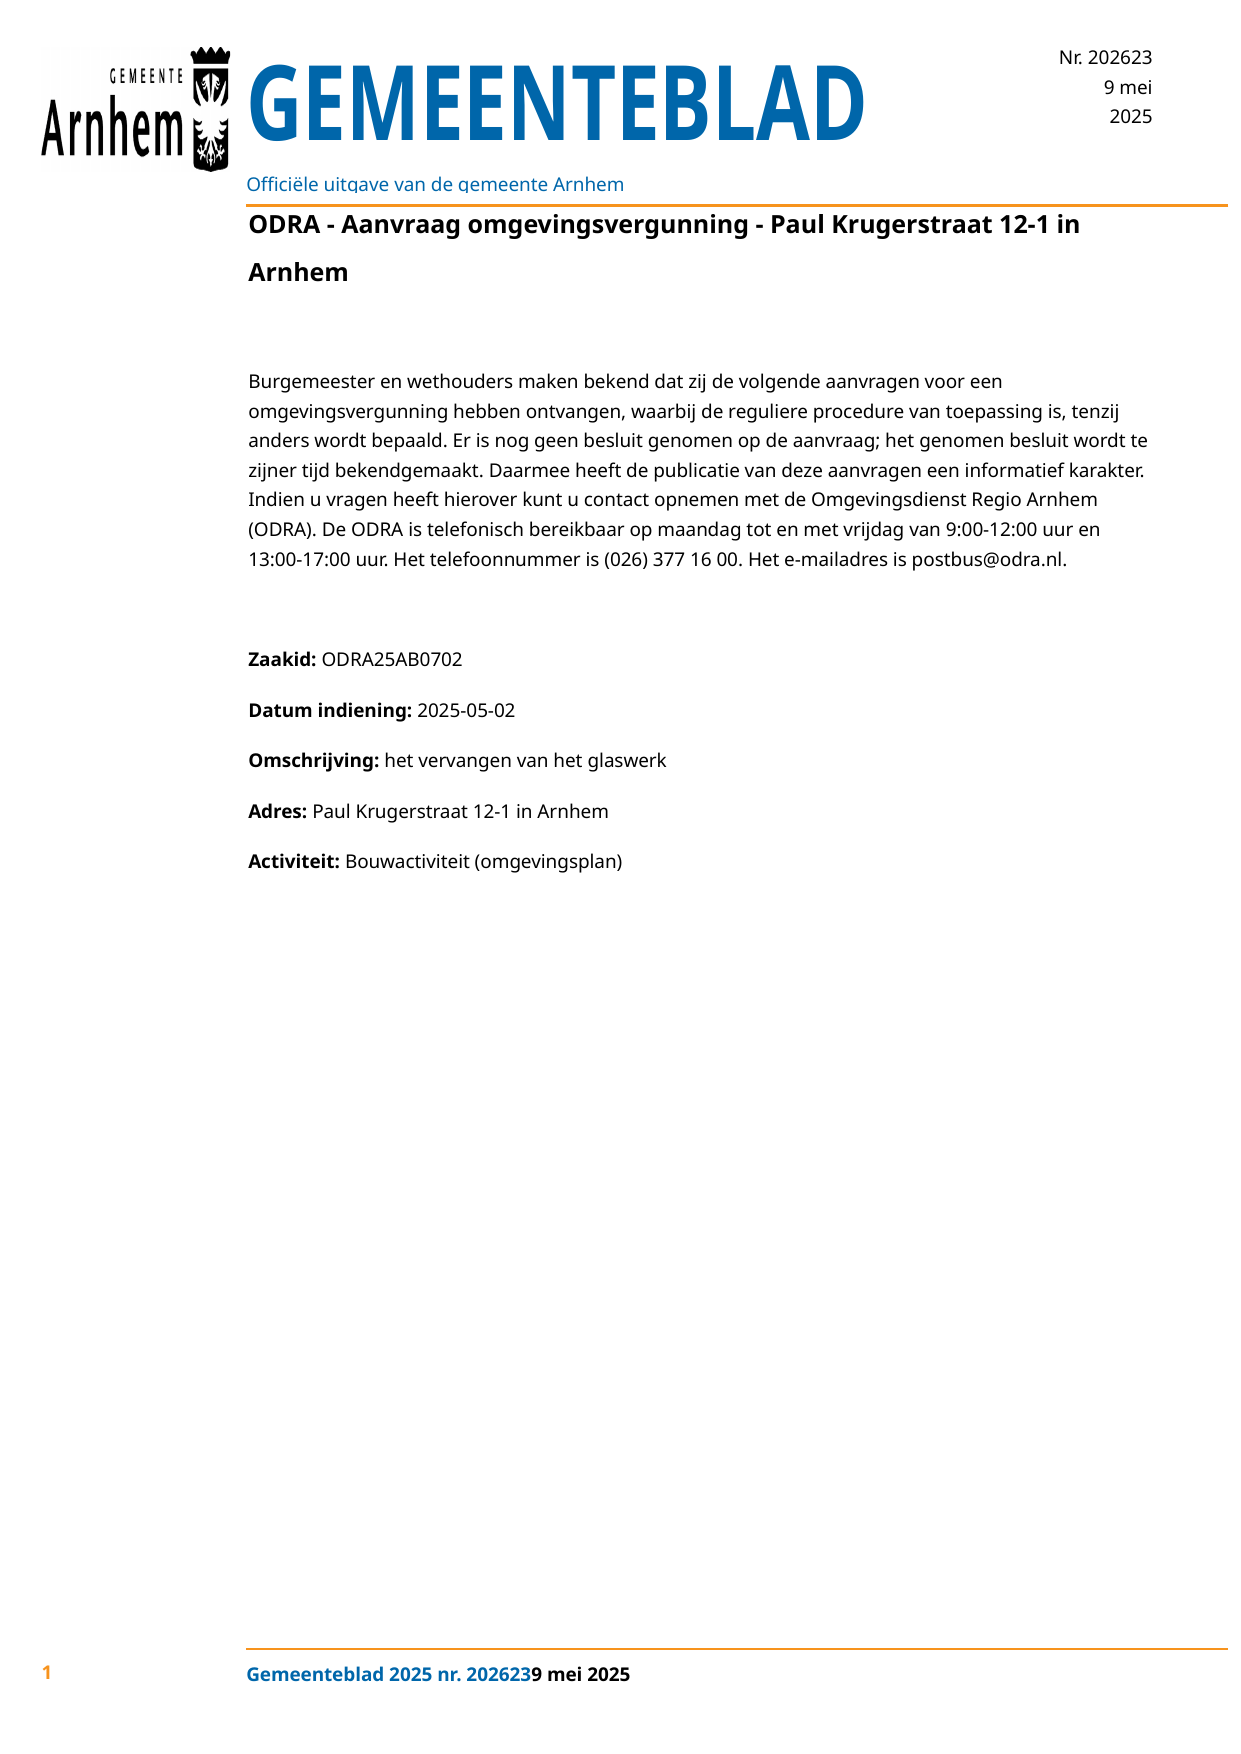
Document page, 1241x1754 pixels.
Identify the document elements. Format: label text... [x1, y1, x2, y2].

text Adres: Paul Krugerstraat 12-1 in Arnhem [248, 798, 1152, 824]
text Burgemeester en wethouders maken bekend dat zij de volgende aanvragen voor een omgevingsvergunning hebben ontvangen, waarbij de reguliere procedure van toepassing is, tenzij anders wordt bepaald. Er is nog geen besluit genomen op de aanvraag; het genomen besluit wordt te zijner tijd bekendgemaakt. Daarmee heeft de publicatie van deze aanvragen een informatief karakter. Indien u vragen heeft hierover kunt u contact opnemen met de Omgevingsdienst Regio Arnhem (ODRA). De ODRA is telefonisch bereikbaar op maandag tot en met vrijdag van 9:00-12:00 uur en 13:00-17:00 uur. Het telefoonnummer is (026) 377 16 00. Het e-mailadres is postbus@odra.nl. [248, 368, 1152, 572]
text Omschrijving: het vervangen van het glaswerk [248, 747, 1152, 773]
text Zaakid: ODRA25AB0702 [248, 647, 1152, 672]
picture [41, 47, 231, 172]
text Activiteit: Bouwactiviteit (omgevingsplan) [248, 848, 1152, 874]
text Datum indiening: 2025-05-02 [248, 697, 1152, 723]
text ODRA - Aanvraag omgevingsvergunning - Paul Krugerstraat 12-1 in Arnhem [248, 207, 1152, 288]
